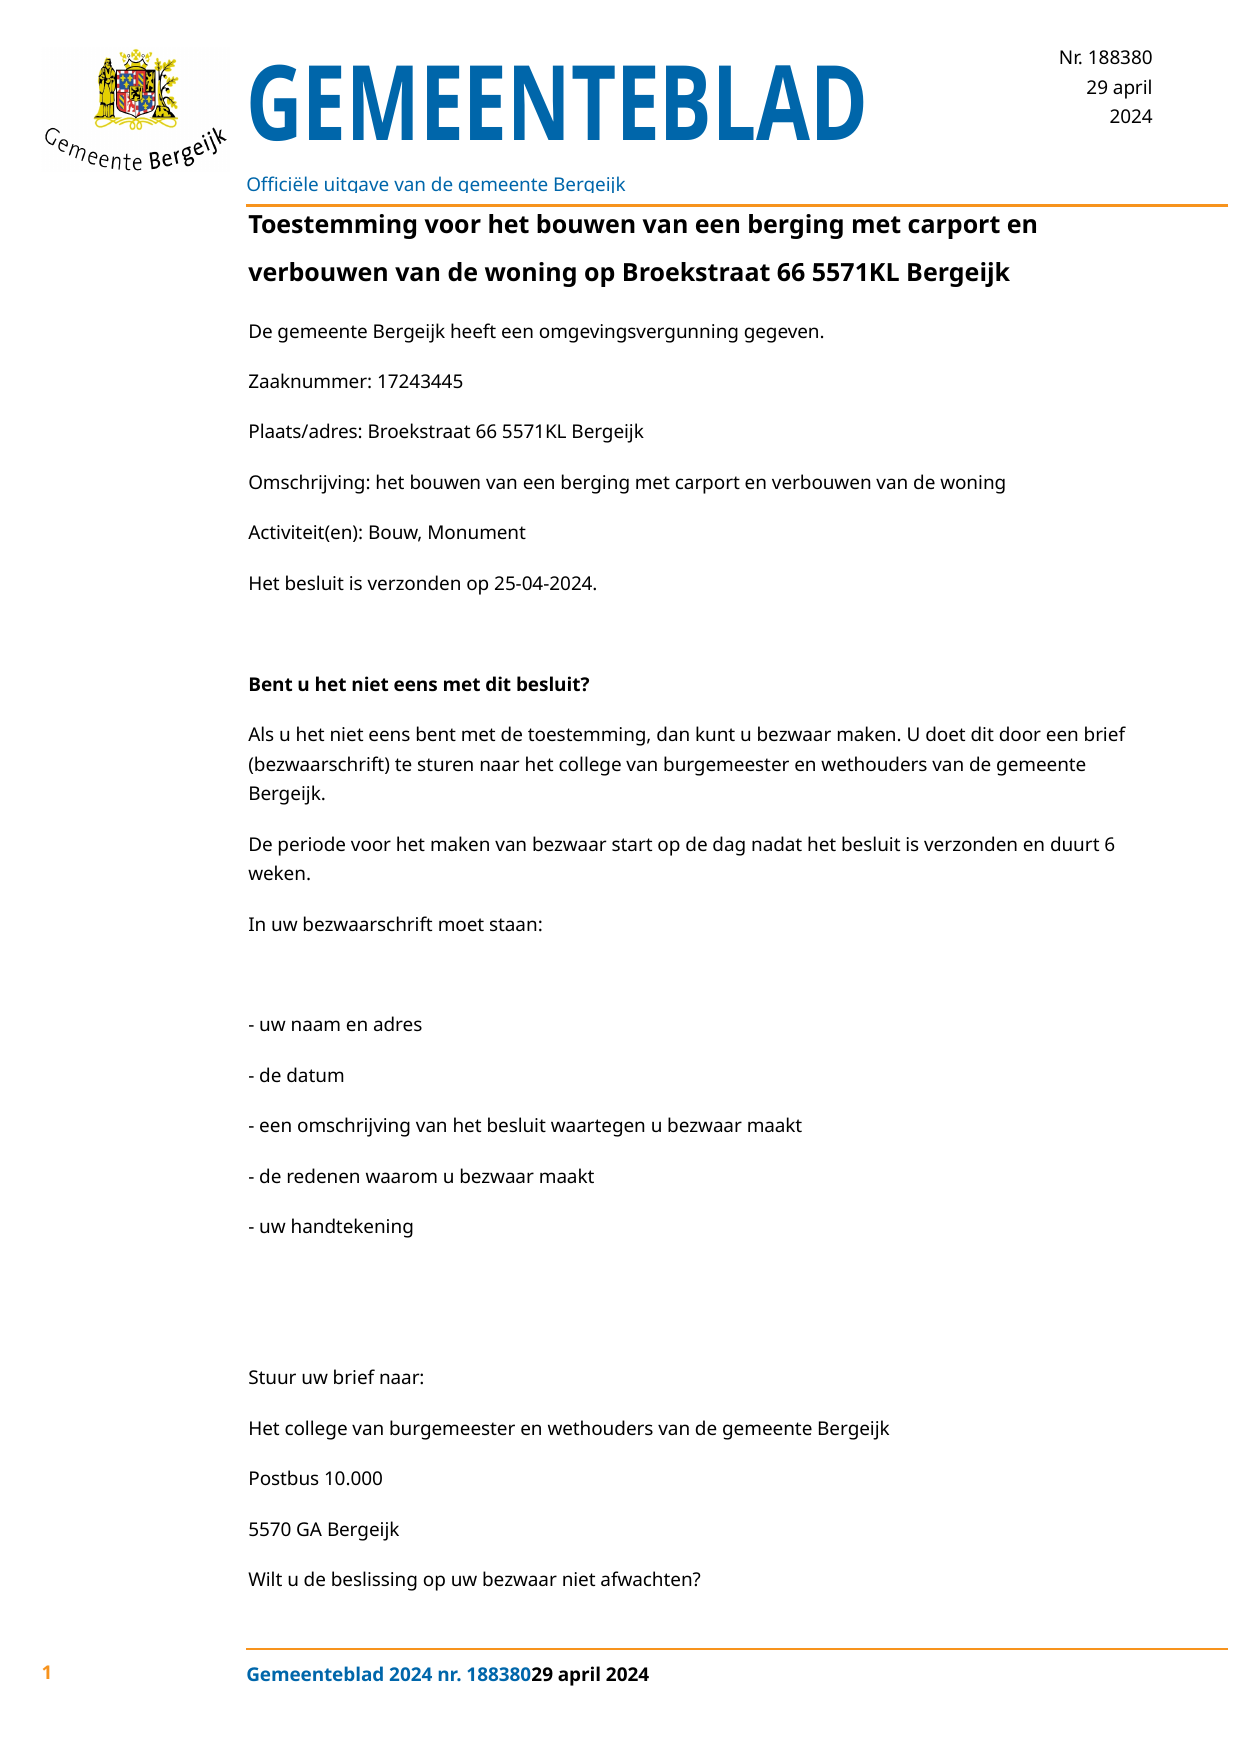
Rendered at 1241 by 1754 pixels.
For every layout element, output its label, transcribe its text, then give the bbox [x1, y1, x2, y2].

text Als u het niet eens bent met de toestemming, dan kunt u bezwaar maken. U doet dit door een brief (bezwaarschrift) te sturen naar het college van burgemeester en wethouders van de gemeente Bergeijk. [248, 721, 1152, 806]
text - uw handtekening [248, 1213, 1152, 1239]
text In uw bezwaarschrift moet staan: [248, 911, 1152, 937]
text Het college van burgemeester en wethouders van de gemeente Bergeijk [248, 1415, 1152, 1441]
text Activiteit(en): Bouw, Monument [248, 519, 1152, 545]
text 5570 GA Bergeijk [248, 1516, 1152, 1542]
text Wilt u de beslissing op uw bezwaar niet afwachten? [248, 1566, 1152, 1592]
text - uw naam en adres [248, 1012, 1152, 1037]
text De periode voor het maken van bezwaar start op de dag nadat het besluit is verzonden en duurt 6 weken. [248, 831, 1152, 886]
text De gemeente Bergeijk heeft een omgevingsvergunning gegeven. [248, 318, 1152, 344]
text Zaaknummer: 17243445 [248, 368, 1152, 394]
text Omschrijving: het bouwen van een berging met carport en verbouwen van de woning [248, 469, 1152, 495]
text Bent u het niet eens met dit besluit? [248, 671, 1152, 697]
text - de redenen waarom u bezwaar maakt [248, 1163, 1152, 1189]
text Toestemming voor het bouwen van een berging met carport en verbouwen van de woning op Broekstraat 66 5571KL Bergeijk [248, 207, 1152, 288]
picture [41, 47, 231, 172]
text Stuur uw brief naar: [248, 1364, 1152, 1390]
text - een omschrijving van het besluit waartegen u bezwaar maakt [248, 1112, 1152, 1138]
text - de datum [248, 1062, 1152, 1088]
text Postbus 10.000 [248, 1465, 1152, 1491]
text Plaats/adres: Broekstraat 66 5571KL Bergeijk [248, 419, 1152, 444]
text Het besluit is verzonden op 25-04-2024. [248, 570, 1152, 596]
